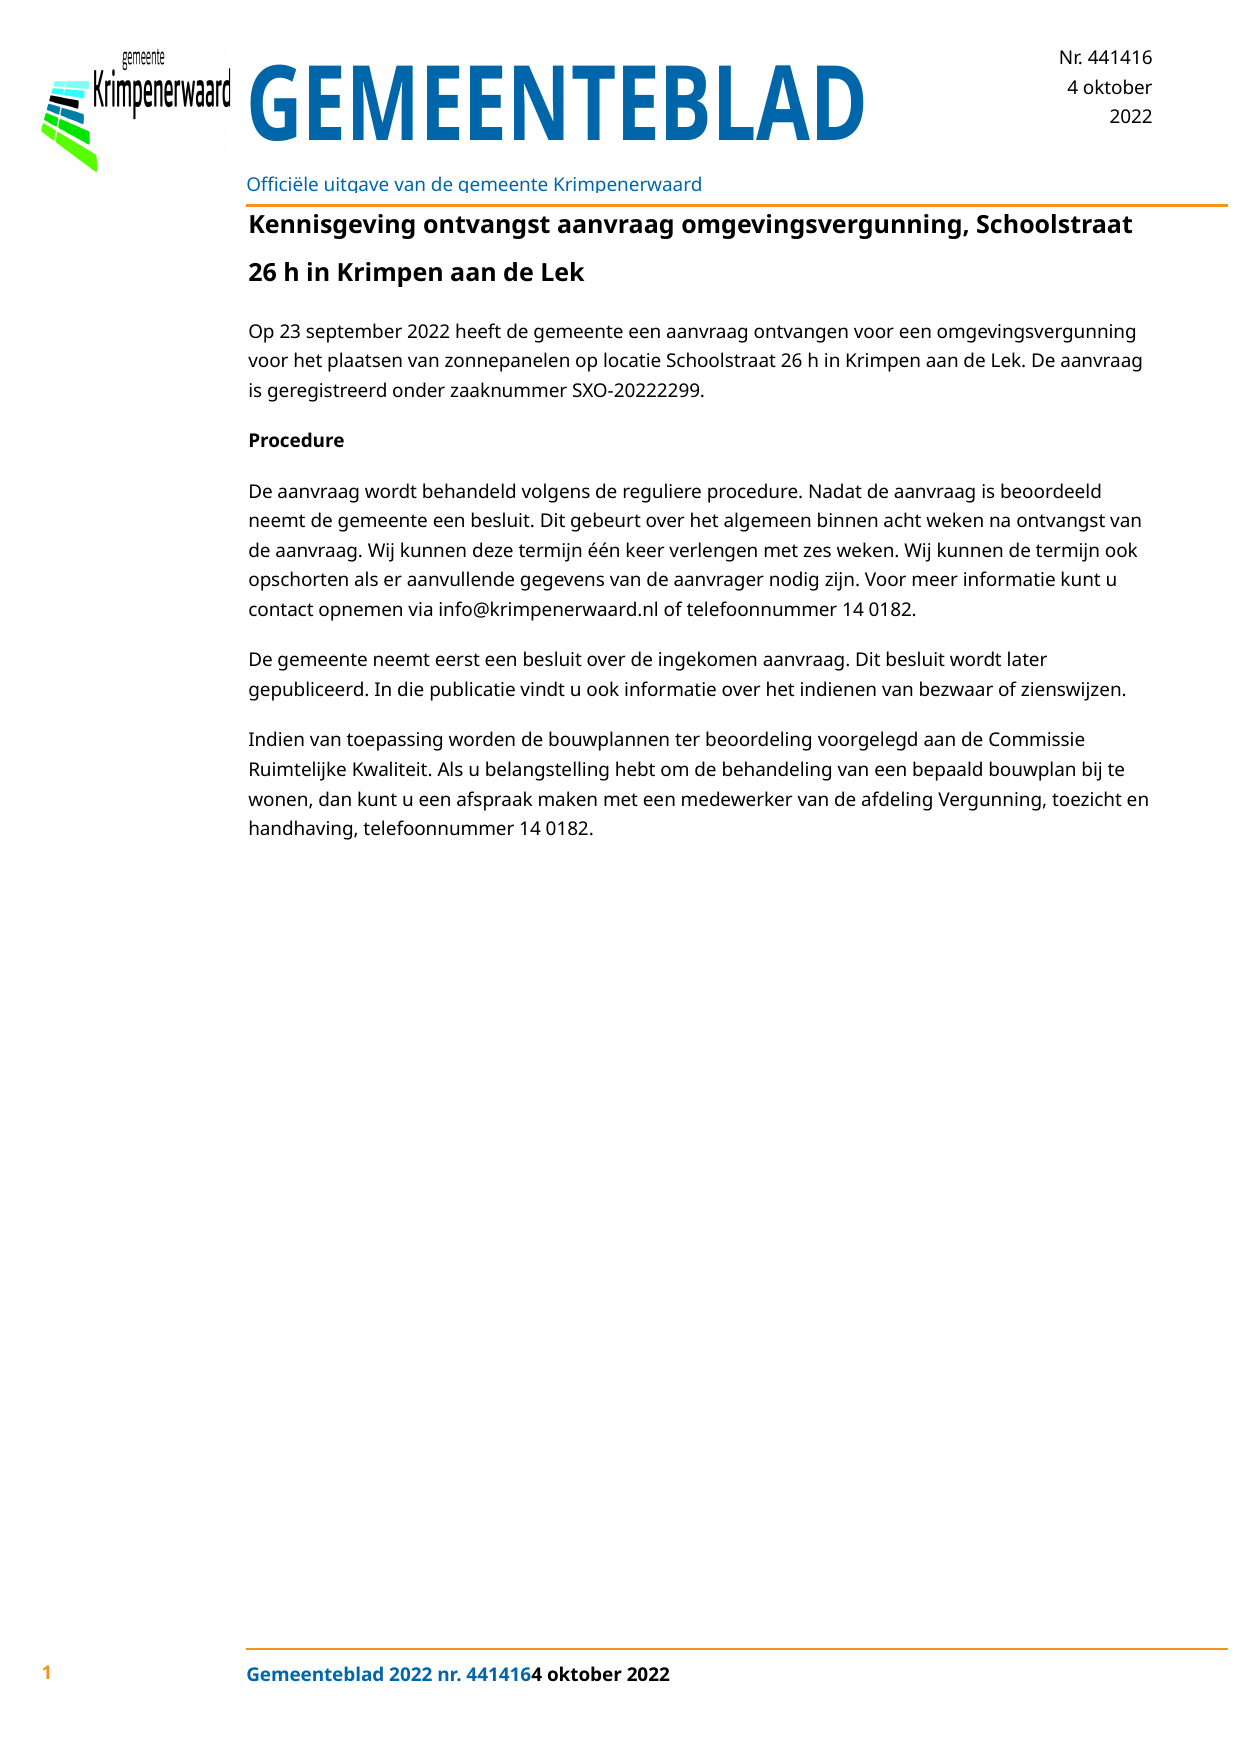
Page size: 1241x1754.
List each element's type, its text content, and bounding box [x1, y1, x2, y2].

text Procedure [248, 427, 1152, 453]
picture [41, 47, 231, 172]
text Indien van toepassing worden de bouwplannen ter beoordeling voorgelegd aan de Commissie Ruimtelijke Kwaliteit. Als u belangstelling hebt om de behandeling van een bepaald bouwplan bij te wonen, dan kunt u een afspraak maken met een medewerker van de afdeling Vergunning, toezicht en handhaving, telefoonnummer 14 0182. [248, 727, 1152, 841]
text Op 23 september 2022 heeft de gemeente een aanvraag ontvangen voor een omgevingsvergunning voor het plaatsen van zonnepanelen op locatie Schoolstraat 26 h in Krimpen aan de Lek. De aanvraag is geregistreerd onder zaaknummer SXO-20222299. [248, 318, 1152, 403]
text De aanvraag wordt behandeld volgens de reguliere procedure. Nadat de aanvraag is beoordeeld neemt de gemeente een besluit. Dit gebeurt over het algemeen binnen acht weken na ontvangst van de aanvraag. Wij kunnen deze termijn één keer verlengen met zes weken. Wij kunnen de termijn ook opschorten als er aanvullende gegevens van de aanvrager nodig zijn. Voor meer informatie kunt u contact opnemen via info@krimpenerwaard.nl of telefoonnummer 14 0182. [248, 478, 1152, 622]
text Kennisgeving ontvangst aanvraag omgevingsvergunning, Schoolstraat 26 h in Krimpen aan de Lek [248, 207, 1152, 288]
text De gemeente neemt eerst een besluit over de ingekomen aanvraag. Dit besluit wordt later gepubliceerd. In die publicatie vindt u ook informatie over het indienen van bezwaar of zienswijzen. [248, 647, 1152, 702]
